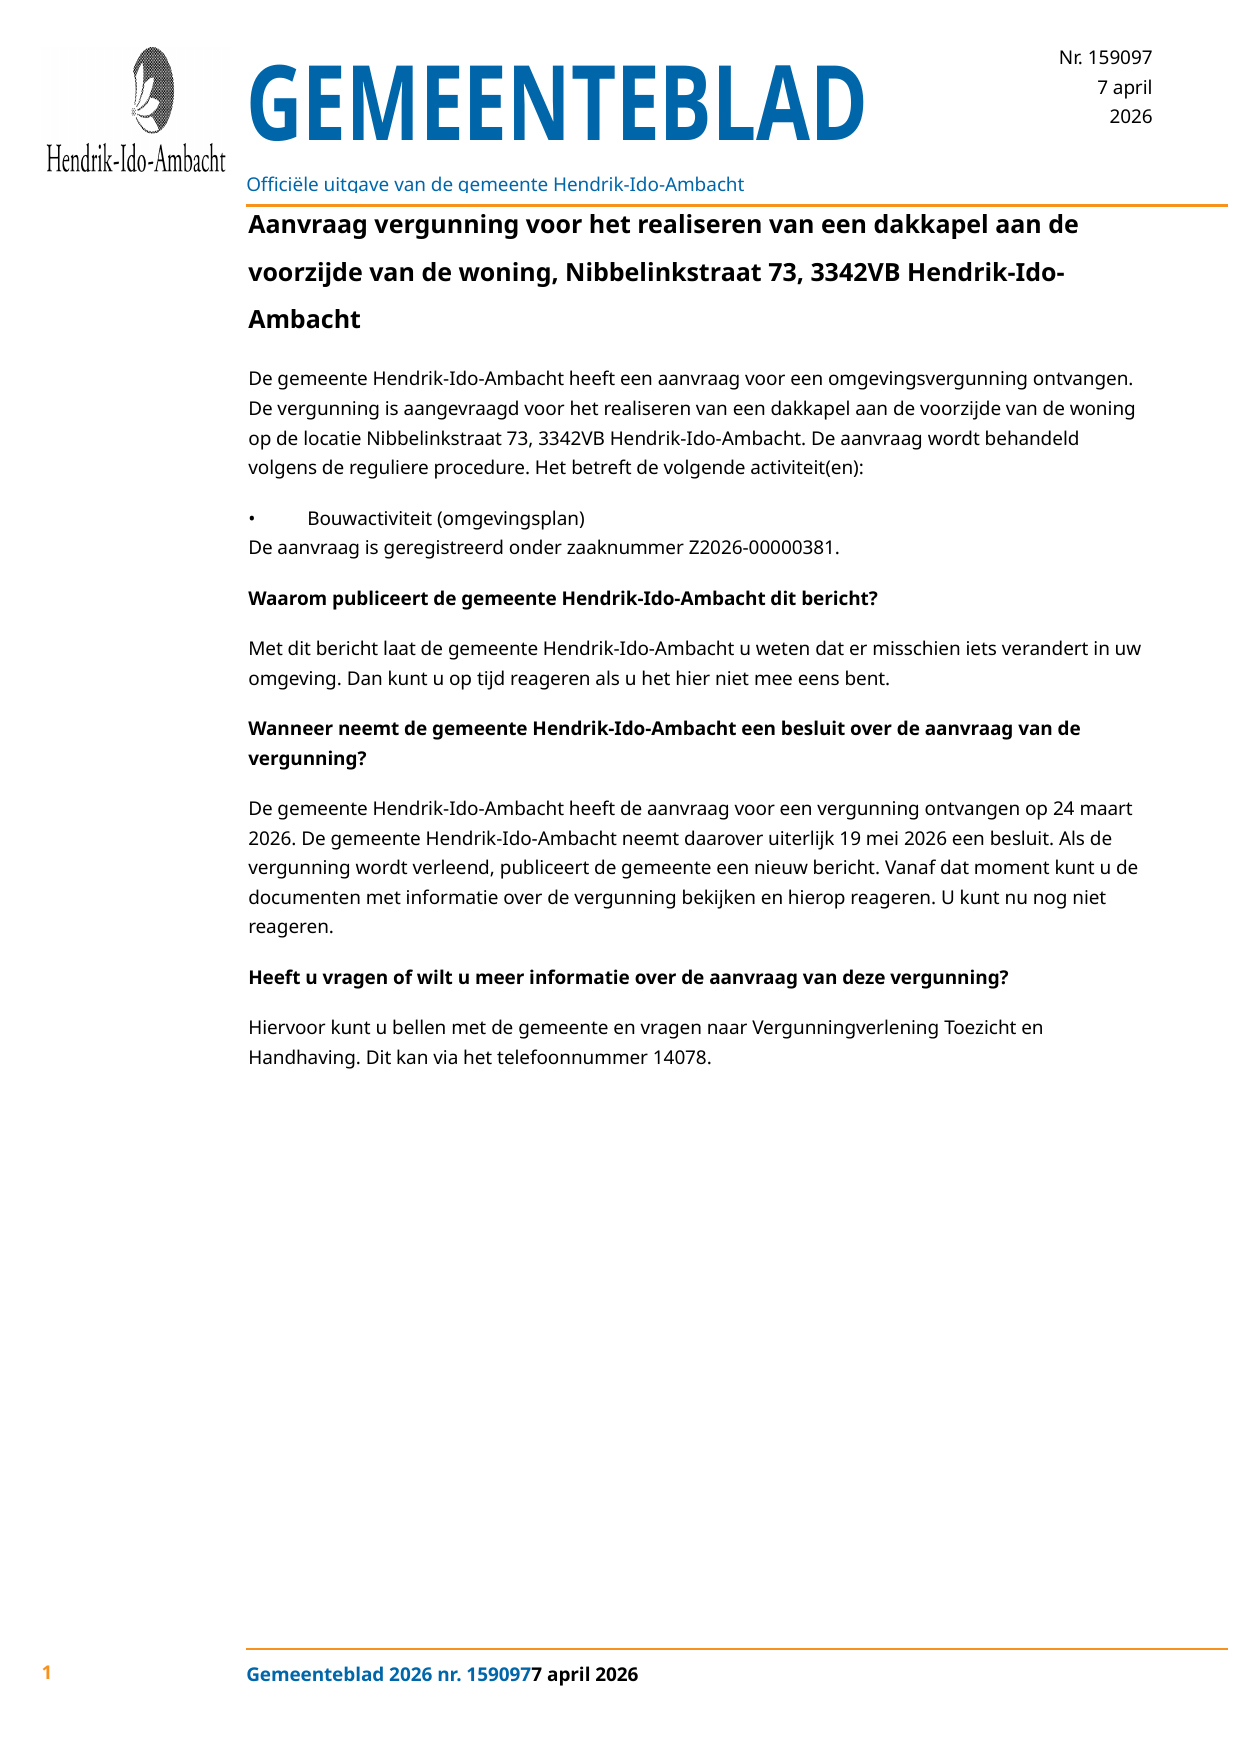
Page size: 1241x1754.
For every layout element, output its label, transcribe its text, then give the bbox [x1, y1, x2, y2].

text De aanvraag is geregistreerd onder zaaknummer Z2026-00000381. [248, 534, 1152, 560]
text Wanneer neemt de gemeente Hendrik-Ido-Ambacht een besluit over de aanvraag van de vergunning? [248, 715, 1152, 770]
text De gemeente Hendrik-Ido-Ambacht heeft een aanvraag voor een omgevingsvergunning ontvangen. De vergunning is aangevraagd voor het realiseren van een dakkapel aan de voorzijde van de woning op de locatie Nibbelinkstraat 73, 3342VB Hendrik-Ido-Ambacht. De aanvraag wordt behandeld volgens de reguliere procedure. Het betreft de volgende activiteit(en): [248, 366, 1152, 480]
text Waarom publiceert de gemeente Hendrik-Ido-Ambacht dit bericht? [248, 585, 1152, 610]
text Aanvraag vergunning voor het realiseren van een dakkapel aan de voorzijde van de woning, Nibbelinkstraat 73, 3342VB Hendrik-Ido-Ambacht [248, 207, 1152, 336]
text Hiervoor kunt u bellen met de gemeente en vragen naar Vergunningverlening Toezicht en Handhaving. Dit kan via het telefoonnummer 14078. [248, 1014, 1152, 1069]
text Heeft u vragen of wilt u meer informatie over de aanvraag van deze vergunning? [248, 964, 1152, 989]
text De gemeente Hendrik-Ido-Ambacht heeft de aanvraag voor een vergunning ontvangen op 24 maart 2026. De gemeente Hendrik-Ido-Ambacht neemt daarover uiterlijk 19 mei 2026 een besluit. Als de vergunning wordt verleend, publiceert de gemeente een nieuw bericht. Vanaf dat moment kunt u de documenten met informatie over de vergunning bekijken en hierop reageren. U kunt nu nog niet reageren. [248, 795, 1152, 939]
picture [41, 47, 231, 172]
list Bouwactiviteit (omgevingsplan) [248, 505, 1152, 530]
text Met dit bericht laat de gemeente Hendrik-Ido-Ambacht u weten dat er misschien iets verandert in uw omgeving. Dan kunt u op tijd reageren als u het hier niet mee eens bent. [248, 635, 1152, 690]
